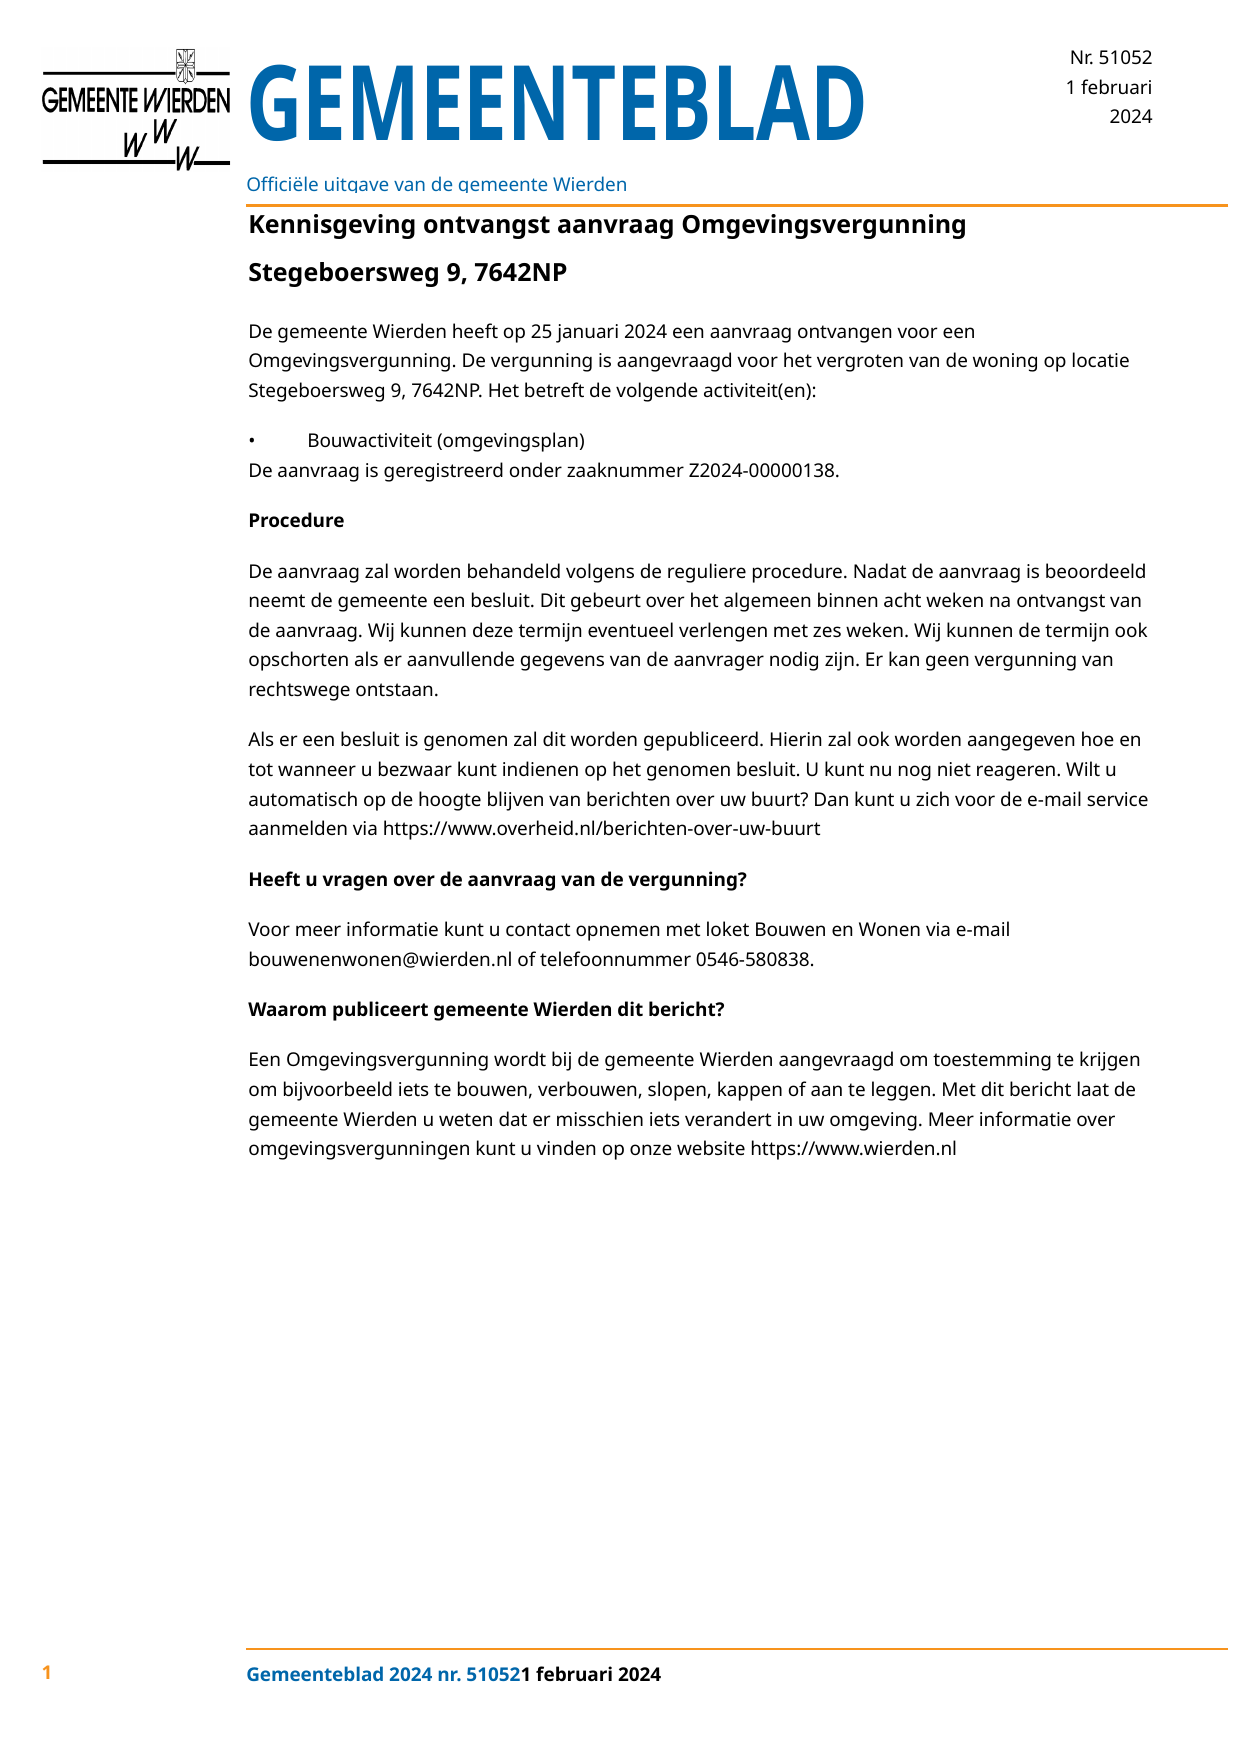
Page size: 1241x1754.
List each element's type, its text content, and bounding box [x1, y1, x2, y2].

text Voor meer informatie kunt u contact opnemen met loket Bouwen en Wonen via e-mail bouwenenwonen@wierden.nl of telefoonnummer 0546-580838. [248, 916, 1152, 972]
text De aanvraag zal worden behandeld volgens de reguliere procedure. Nadat de aanvraag is beoordeeld neemt de gemeente een besluit. Dit gebeurt over het algemeen binnen acht weken na ontvangst van de aanvraag. Wij kunnen deze termijn eventueel verlengen met zes weken. Wij kunnen de termijn ook opschorten als er aanvullende gegevens van de aanvrager nodig zijn. Er kan geen vergunning van rechtswege ontstaan. [248, 558, 1152, 702]
text Heeft u vragen over de aanvraag van de vergunning? [248, 866, 1152, 892]
text De aanvraag is geregistreerd onder zaaknummer Z2024-00000138. [248, 457, 1152, 483]
text De gemeente Wierden heeft op 25 januari 2024 een aanvraag ontvangen voor een Omgevingsvergunning. De vergunning is aangevraagd voor het vergroten van de woning op locatie Stegeboersweg 9, 7642NP. Het betreft de volgende activiteit(en): [248, 318, 1152, 403]
text Procedure [248, 507, 1152, 533]
text Waarom publiceert gemeente Wierden dit bericht? [248, 996, 1152, 1022]
picture [41, 47, 231, 172]
text Als er een besluit is genomen zal dit worden gepubliceerd. Hierin zal ook worden aangegeven hoe en tot wanneer u bezwaar kunt indienen op het genomen besluit. U kunt nu nog niet reageren. Wilt u automatisch op de hoogte blijven van berichten over uw buurt? Dan kunt u zich voor de e-mail service aanmelden via https://www.overheid.nl/berichten-over-uw-buurt [248, 727, 1152, 841]
list Bouwactiviteit (omgevingsplan) [248, 427, 1152, 453]
text Een Omgevingsvergunning wordt bij de gemeente Wierden aangevraagd om toestemming te krijgen om bijvoorbeeld iets te bouwen, verbouwen, slopen, kappen of aan te leggen. Met dit bericht laat de gemeente Wierden u weten dat er misschien iets verandert in uw omgeving. Meer informatie over omgevingsvergunningen kunt u vinden op onze website https://www.wierden.nl [248, 1047, 1152, 1161]
text Kennisgeving ontvangst aanvraag Omgevingsvergunning Stegeboersweg 9, 7642NP [248, 207, 1152, 288]
